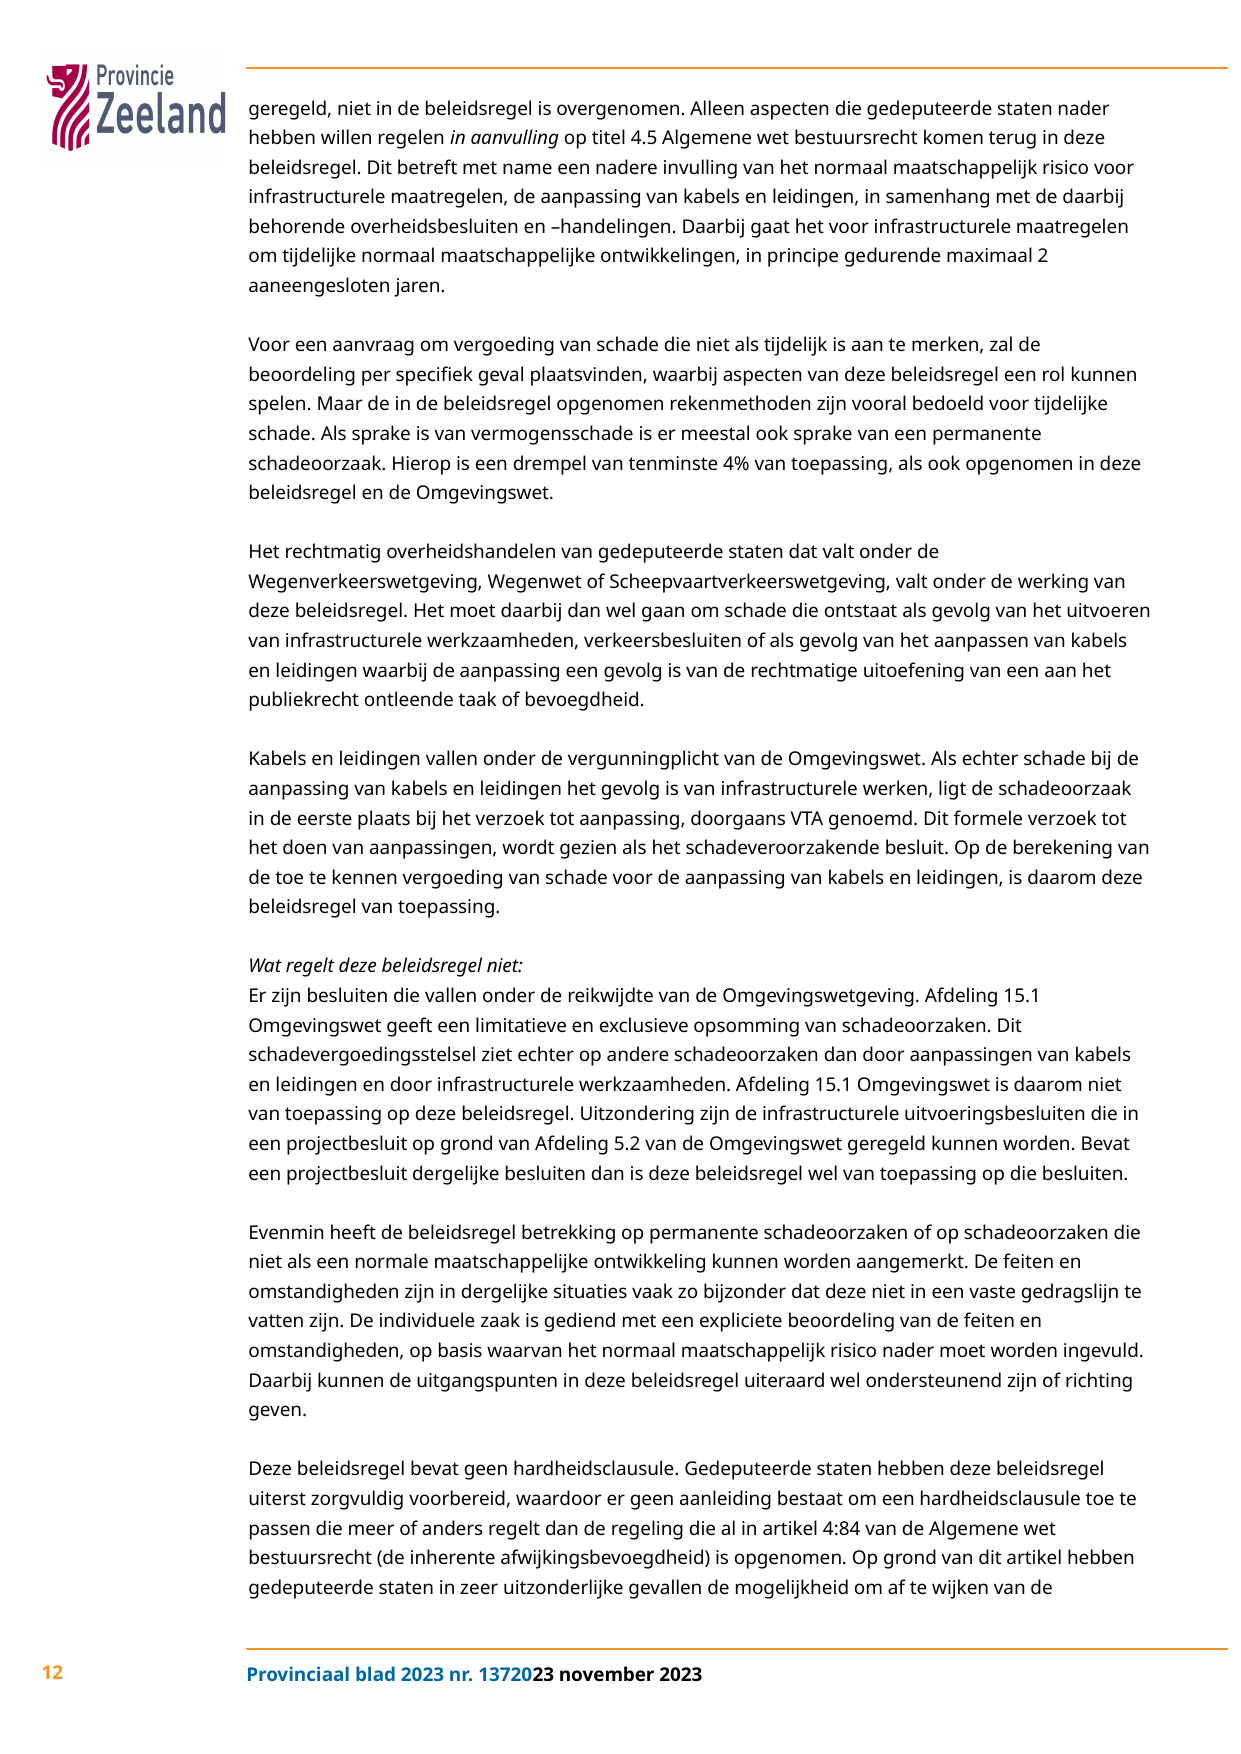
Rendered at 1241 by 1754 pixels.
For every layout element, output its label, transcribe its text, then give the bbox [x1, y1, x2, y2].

text Evenmin heeft de beleidsregel betrekking op permanente schadeoorzaken of op schadeoorzaken die niet als een normale maatschappelijke ontwikkeling kunnen worden aangemerkt. De feiten en omstandigheden zijn in dergelijke situaties vaak zo bijzonder dat deze niet in een vaste gedragslijn te vatten zijn. De individuele zaak is gediend met een expliciete beoordeling van de feiten en omstandigheden, op basis waarvan het normaal maatschappelijk risico nader moet worden ingevuld. Daarbij kunnen de uitgangspunten in deze beleidsregel uiteraard wel ondersteunend zijn of richting geven. [248, 1219, 1152, 1422]
text Deze beleidsregel bevat geen hardheidsclausule. Gedeputeerde staten hebben deze beleidsregel uiterst zorgvuldig voorbereid, waardoor er geen aanleiding bestaat om een hardheidsclausule toe te passen die meer of anders regelt dan de regeling die al in artikel 4:84 van de Algemene wet bestuursrecht (de inherente afwijkingsbevoegdheid) is opgenomen. Op grond van dit artikel hebben gedeputeerde staten in zeer uitzonderlijke gevallen de mogelijkheid om af te wijken van de [248, 1456, 1152, 1600]
text Er zijn besluiten die vallen onder de reikwijdte van de Omgevingswetgeving. Afdeling 15.1 Omgevingswet geeft een limitatieve en exclusieve opsomming van schadeoorzaken. Dit schadevergoedingsstelsel ziet echter op andere schadeoorzaken dan door aanpassingen van kabels en leidingen en door infrastructurele werkzaamheden. Afdeling 15.1 Omgevingswet is daarom niet van toepassing op deze beleidsregel. Uitzondering zijn de infrastructurele uitvoeringsbesluiten die in een projectbesluit op grond van Afdeling 5.2 van de Omgevingswet geregeld kunnen worden. Bevat een projectbesluit dergelijke besluiten dan is deze beleidsregel wel van toepassing op die besluiten. [248, 982, 1152, 1186]
text geregeld, niet in de beleidsregel is overgenomen. Alleen aspecten die gedeputeerde staten nader hebben willen regelen in aanvulling op titel 4.5 Algemene wet bestuursrecht komen terug in deze beleidsregel. Dit betreft met name een nadere invulling van het normaal maatschappelijk risico voor infrastructurele maatregelen, de aanpassing van kabels en leidingen, in samenhang met de daarbij behorende overheidsbesluiten en –handelingen. Daarbij gaat het voor infrastructurele maatregelen om tijdelijke normaal maatschappelijke ontwikkelingen, in principe gedurende maximaal 2 aaneengesloten jaren. [248, 95, 1152, 298]
text Kabels en leidingen vallen onder de vergunningplicht van de Omgevingswet. Als echter schade bij de aanpassing van kabels en leidingen het gevolg is van infrastructurele werken, ligt de schadeoorzaak in de eerste plaats bij het verzoek tot aanpassing, doorgaans VTA genoemd. Dit formele verzoek tot het doen van aanpassingen, wordt gezien als het schadeveroorzakende besluit. Op de berekening van de toe te kennen vergoeding van schade voor de aanpassing van kabels en leidingen, is daarom deze beleidsregel van toepassing. [248, 746, 1152, 919]
text Het rechtmatig overheidshandelen van gedeputeerde staten dat valt onder de Wegenverkeerswetgeving, Wegenwet of Scheepvaartverkeerswetgeving, valt onder de werking van deze beleidsregel. Het moet daarbij dan wel gaan om schade die ontstaat als gevolg van het uitvoeren van infrastructurele werkzaamheden, verkeersbesluiten of als gevolg van het aanpassen van kabels en leidingen waarbij de aanpassing een gevolg is van de rechtmatige uitoefening van een aan het publiekrecht ontleende taak of bevoegdheid. [248, 538, 1152, 712]
picture [41, 47, 231, 172]
text Voor een aanvraag om vergoeding van schade die niet als tijdelijk is aan te merken, zal de beoordeling per specifiek geval plaatsvinden, waarbij aspecten van deze beleidsregel een rol kunnen spelen. Maar de in de beleidsregel opgenomen rekenmethoden zijn vooral bedoeld voor tijdelijke schade. Als sprake is van vermogensschade is er meestal ook sprake van een permanente schadeoorzaak. Hierop is een drempel van tenminste 4% van toepassing, als ook opgenomen in deze beleidsregel en de Omgevingswet. [248, 331, 1152, 505]
text Wat regelt deze beleidsregel niet: [248, 953, 1152, 978]
